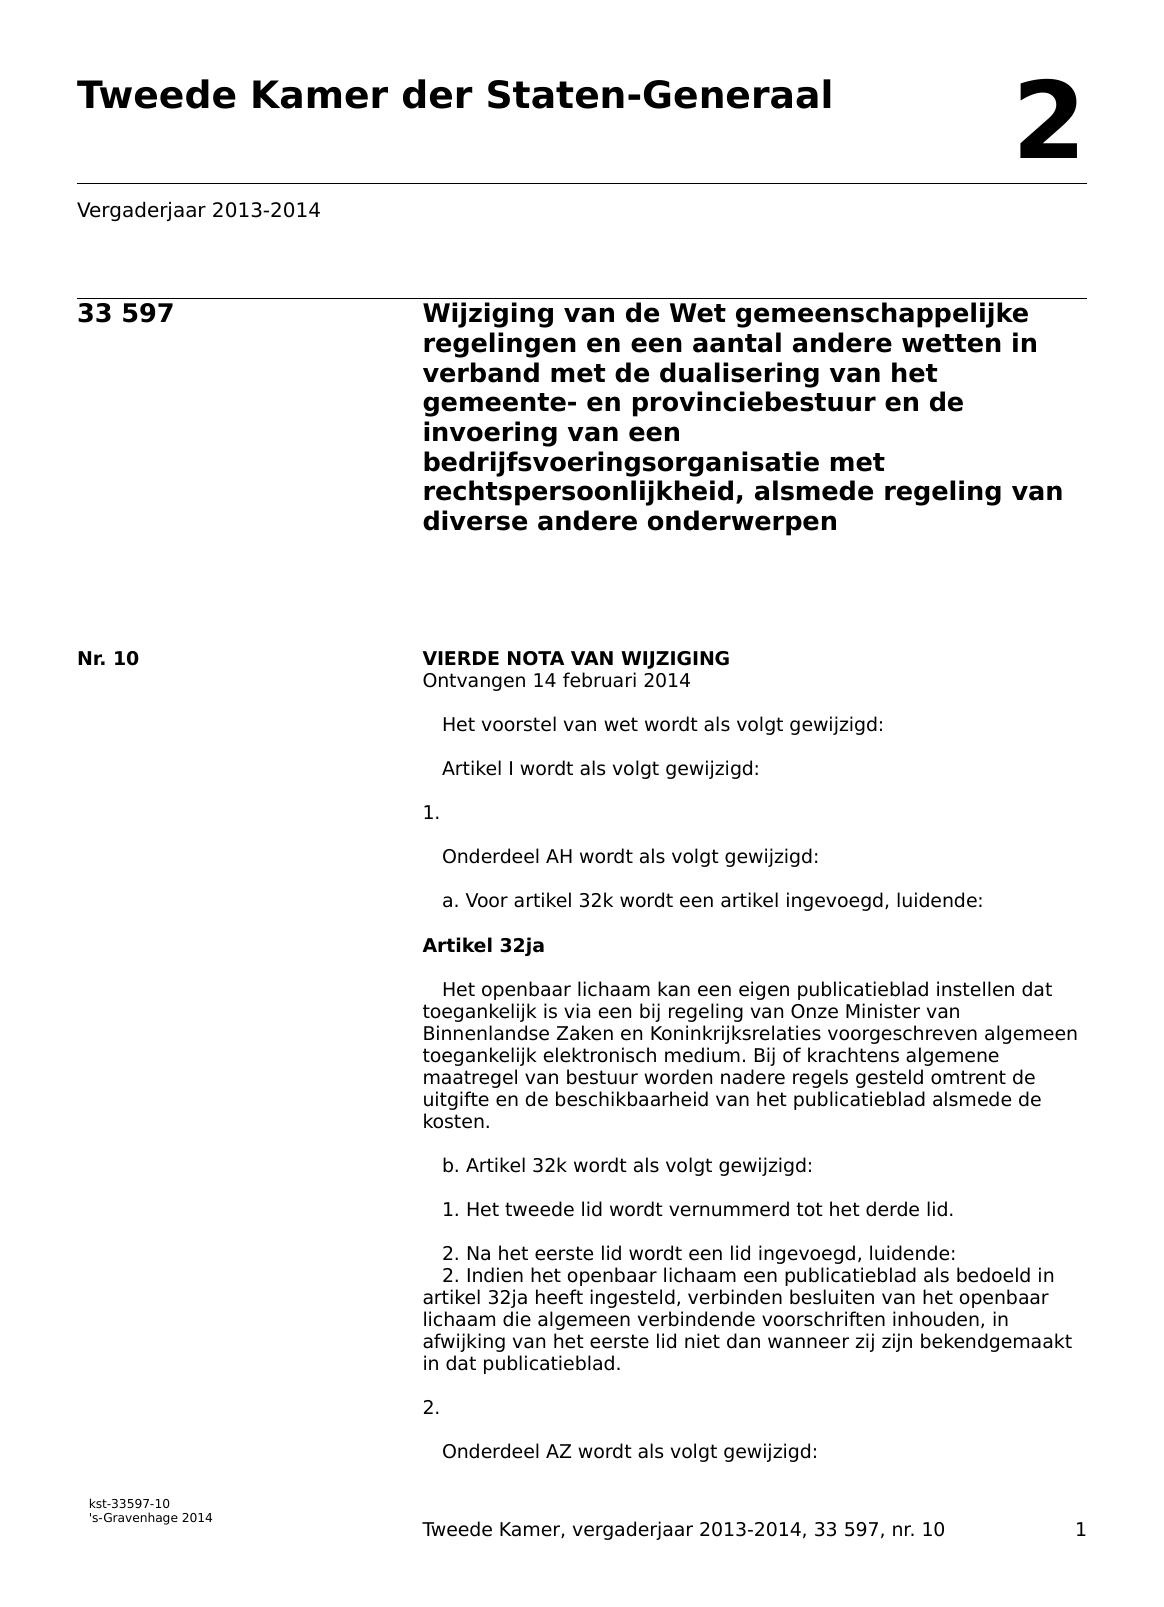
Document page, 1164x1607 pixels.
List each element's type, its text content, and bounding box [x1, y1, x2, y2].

text b. Artikel 32k wordt als volgt gewijzigd: [422, 1155, 1087, 1177]
table_header 2 [886, 59, 1087, 183]
subtitle 1. [422, 802, 1087, 824]
subtitle 33 597 Wijziging van de Wet gemeenschappelijke regelingen en een aantal andere wetten in verband met de dualisering van het gemeente- en provinciebestuur en de invoering van een bedrijfsvoeringsorganisatie met rechtspersoonlijkheid, alsmede regeling van diverse andere onderwerpen [77, 299, 1087, 536]
text 's-Gravenhage 2014 [88, 1511, 323, 1525]
text Het voorstel van wet wordt als volgt gewijzigd: [422, 714, 1087, 736]
text Het openbaar lichaam kan een eigen publicatieblad instellen dat toegankelijk is via een bij regeling van Onze Minister van Binnenlandse Zaken en Koninkrijksrelaties voorgeschreven algemeen toegankelijk elektronisch medium. Bij of krachtens algemene maatregel van bestuur worden nadere regels gesteld omtrent de uitgifte en de beschikbaarheid van het publicatieblad alsmede de kosten. [422, 979, 1087, 1132]
table_header Tweede Kamer der Staten-Generaal [77, 59, 886, 183]
text 2. Indien het openbaar lichaam een publicatieblad als bedoeld in artikel 32ja heeft ingesteld, verbinden besluiten van het openbaar lichaam die algemeen verbindende voorschriften inhouden, in afwijking van het eerste lid niet dan wanneer zij zijn bekendgemaakt in dat publicatieblad. [422, 1265, 1087, 1375]
text Ontvangen 14 februari 2014 [422, 669, 1087, 691]
subtitle 2. [422, 1397, 1087, 1419]
text Artikel I wordt als volgt gewijzigd: [422, 758, 1087, 780]
subtitle Nr. 10 VIERDE NOTA VAN WIJZIGING [77, 647, 1087, 669]
text Onderdeel AZ wordt als volgt gewijzigd: [422, 1441, 1087, 1463]
text Onderdeel AH wordt als volgt gewijzigd: [422, 846, 1087, 868]
text a. Voor artikel 32k wordt een artikel ingevoegd, luidende: [422, 890, 1087, 912]
text 2. Na het eerste lid wordt een lid ingevoegd, luidende: [422, 1243, 1087, 1265]
subtitle Artikel 32ja [422, 934, 1087, 956]
text kst-33597-10 [88, 1497, 323, 1511]
text 1. Het tweede lid wordt vernummerd tot het derde lid. [422, 1199, 1087, 1221]
table_cell Vergaderjaar 2013-2014 [77, 184, 1087, 298]
